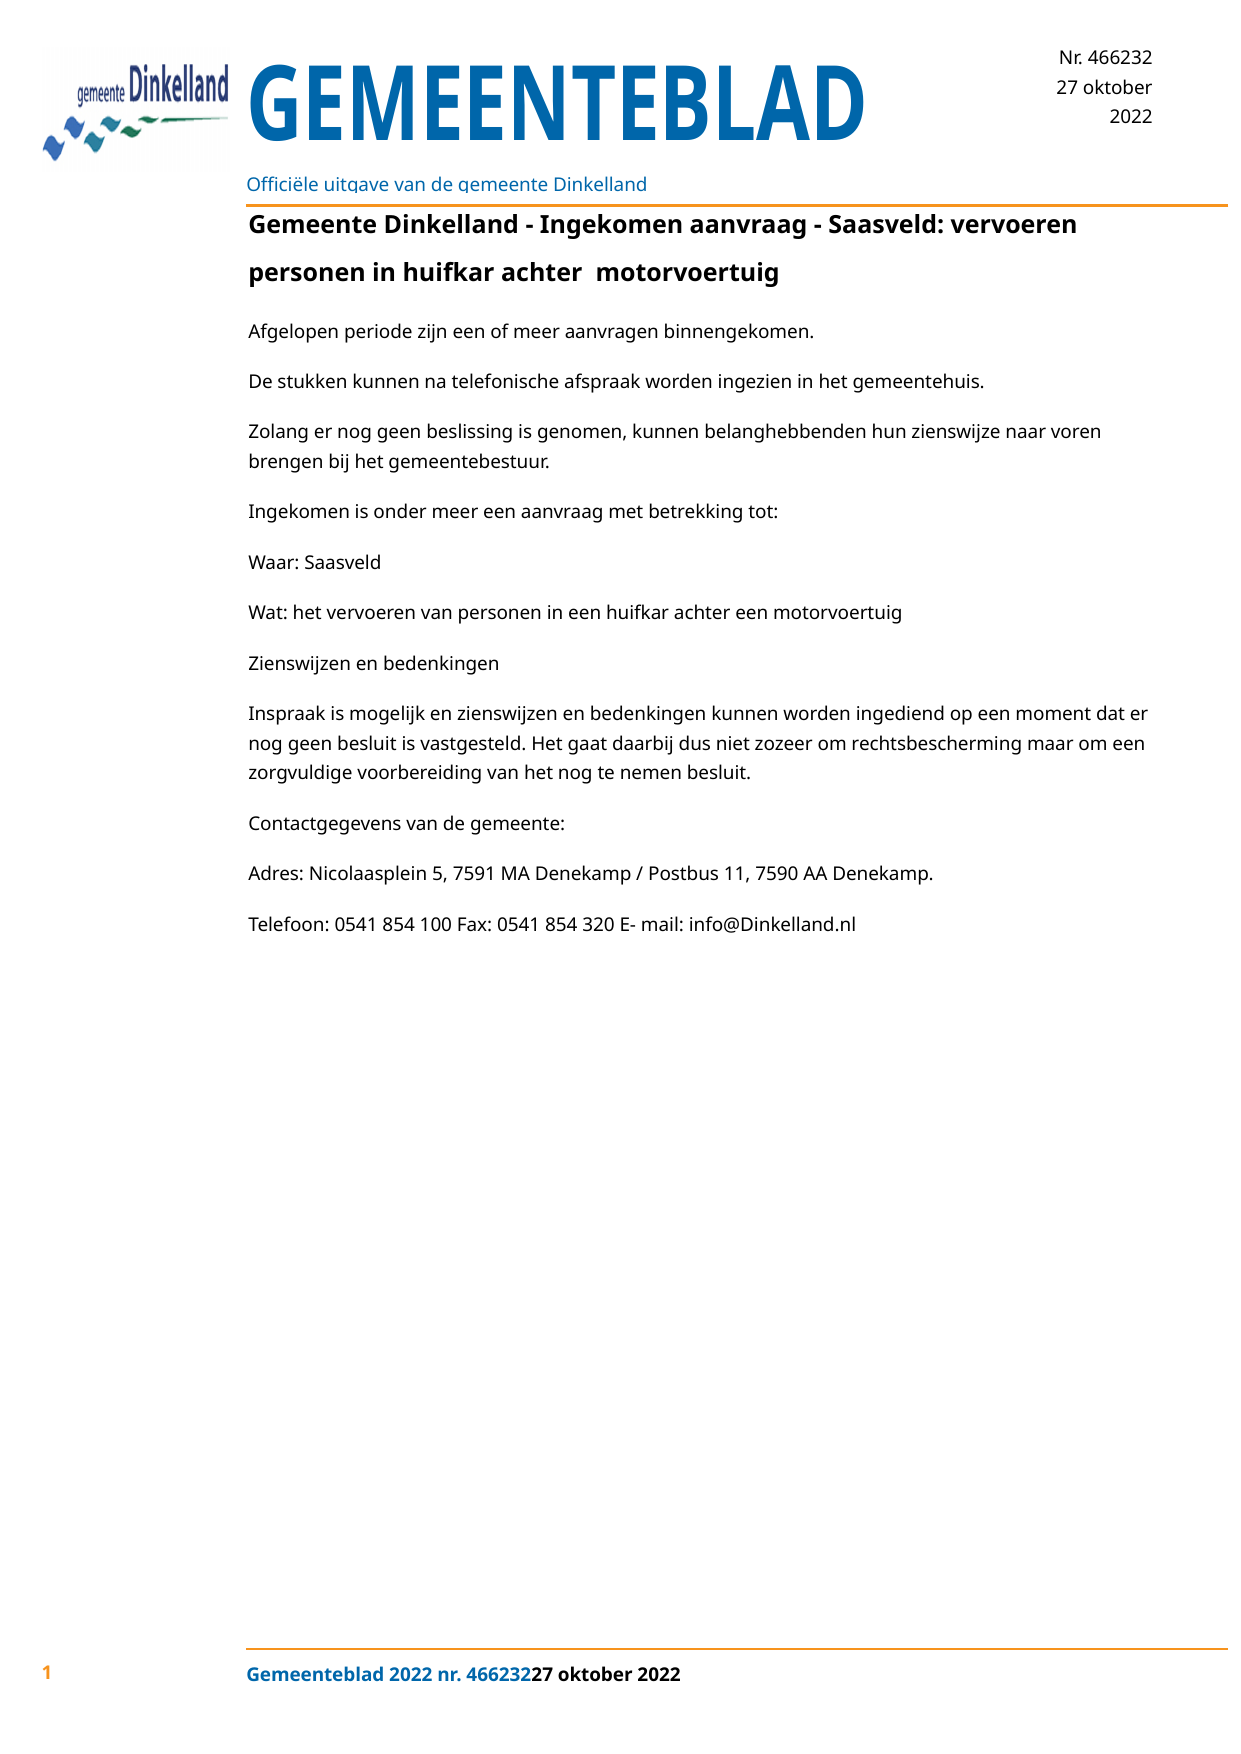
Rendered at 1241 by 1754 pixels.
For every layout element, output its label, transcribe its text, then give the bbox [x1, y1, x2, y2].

text De stukken kunnen na telefonische afspraak worden ingezien in het gemeentehuis. [248, 368, 1152, 394]
text Ingekomen is onder meer een aanvraag met betrekking tot: [248, 499, 1152, 524]
text Zienswijzen en bedenkingen [248, 650, 1152, 676]
text Wat: het vervoeren van personen in een huifkar achter een motorvoertuig [248, 599, 1152, 625]
text Afgelopen periode zijn een of meer aanvragen binnengekomen. [248, 318, 1152, 344]
text Zolang er nog geen beslissing is genomen, kunnen belanghebbenden hun zienswijze naar voren brengen bij het gemeentebestuur. [248, 419, 1152, 474]
text Adres: Nicolaasplein 5, 7591 MA Denekamp / Postbus 11, 7590 AA Denekamp. [248, 860, 1152, 886]
text Contactgegevens van de gemeente: [248, 810, 1152, 836]
text Gemeente Dinkelland - Ingekomen aanvraag - Saasveld: vervoeren personen in huifkar achter motorvoertuig [248, 207, 1152, 288]
text Telefoon: 0541 854 100 Fax: 0541 854 320 E- mail: info@Dinkelland.nl [248, 911, 1152, 937]
picture [41, 47, 231, 172]
text Inspraak is mogelijk en zienswijzen en bedenkingen kunnen worden ingediend op een moment dat er nog geen besluit is vastgesteld. Het gaat daarbij dus niet zozeer om rechtsbescherming maar om een zorgvuldige voorbereiding van het nog te nemen besluit. [248, 700, 1152, 785]
text Waar: Saasveld [248, 549, 1152, 575]
